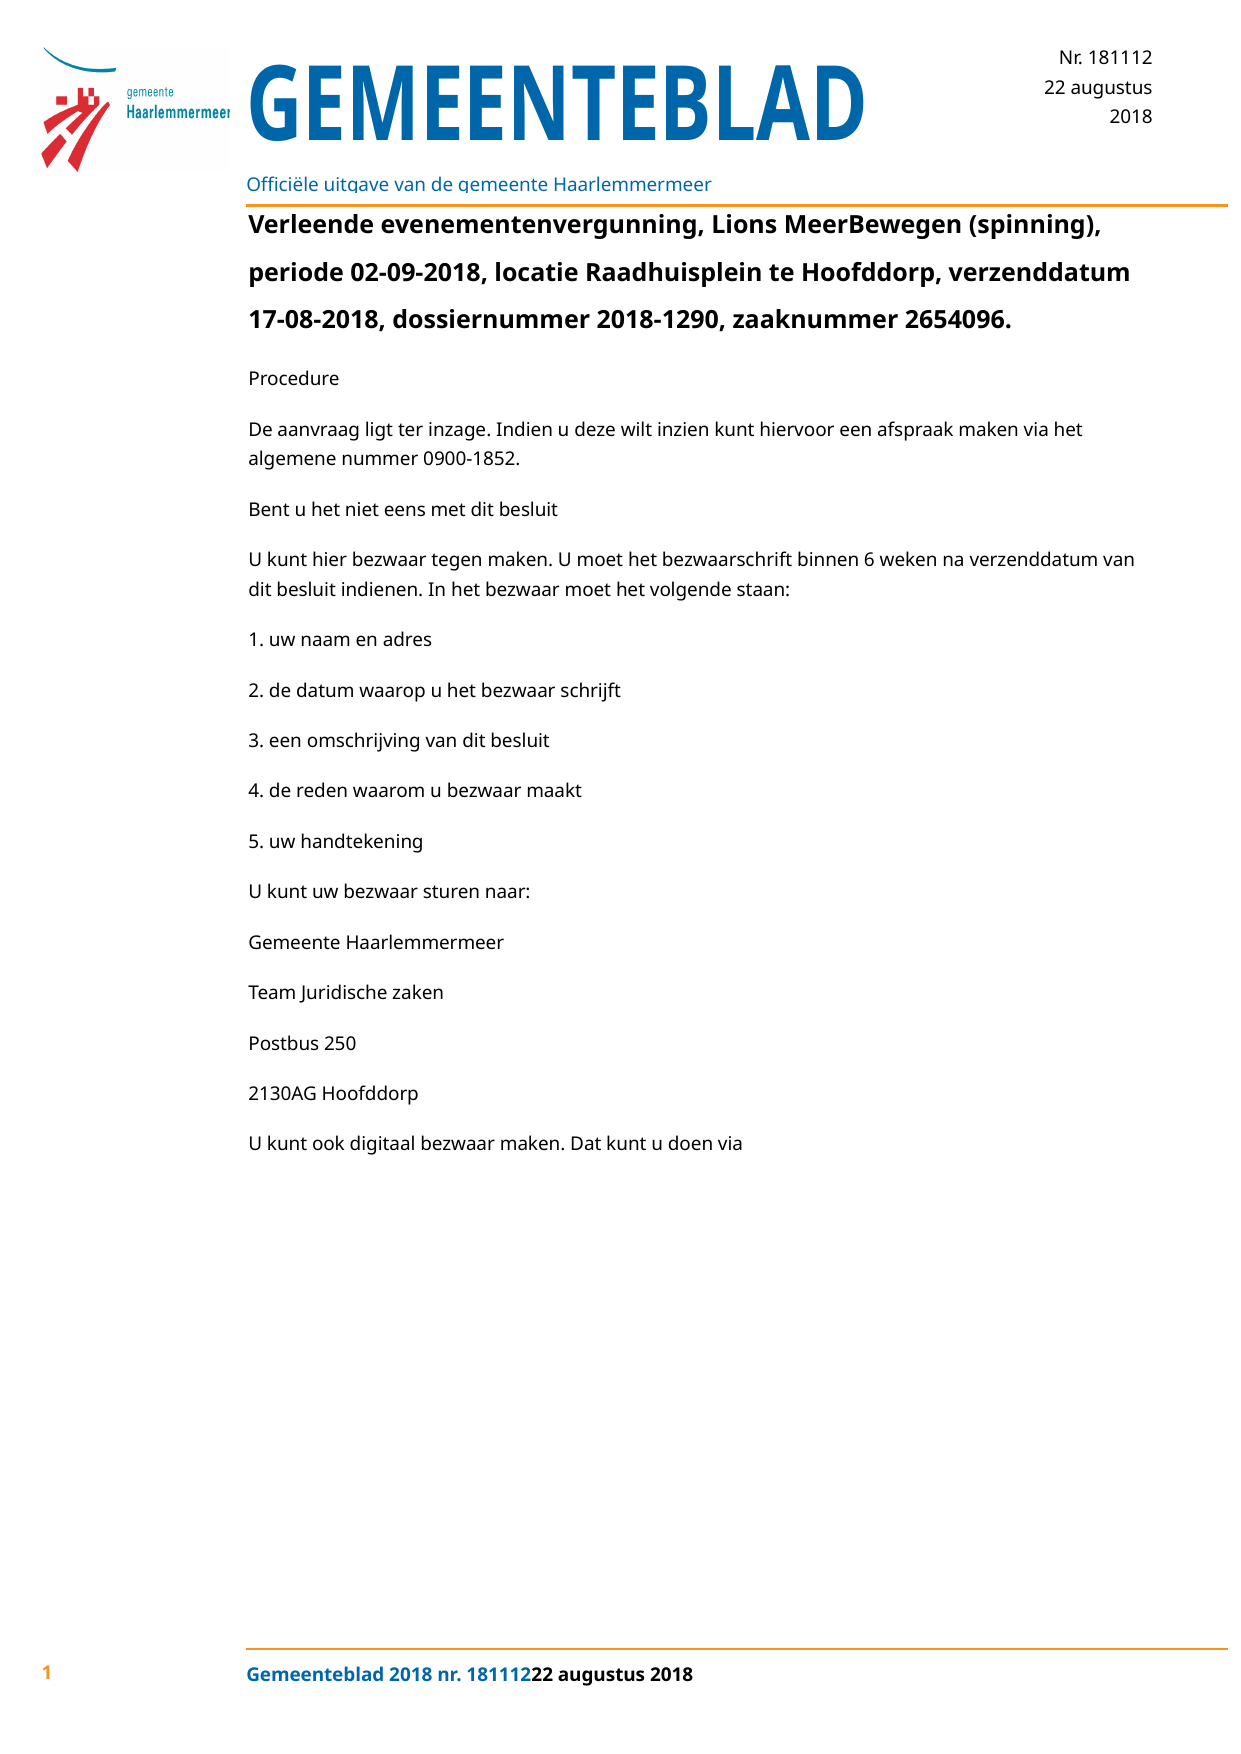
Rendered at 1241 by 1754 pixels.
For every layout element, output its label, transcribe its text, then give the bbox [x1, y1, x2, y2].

text 2. de datum waarop u het bezwaar schrijft [248, 677, 1152, 702]
text Team Juridische zaken [248, 979, 1152, 1005]
text 2130AG Hoofddorp [248, 1080, 1152, 1106]
text U kunt hier bezwaar tegen maken. U moet het bezwaarschrift binnen 6 weken na verzenddatum van dit besluit indienen. In het bezwaar moet het volgende staan: [248, 546, 1152, 602]
picture [41, 47, 231, 172]
text 1. uw naam en adres [248, 626, 1152, 652]
text Verleende evenementenvergunning, Lions MeerBewegen (spinning), periode 02-09-2018, locatie Raadhuisplein te Hoofddorp, verzenddatum 17-08-2018, dossiernummer 2018-1290, zaaknummer 2654096. [248, 207, 1152, 336]
text Bent u het niet eens met dit besluit [248, 496, 1152, 522]
text 5. uw handtekening [248, 828, 1152, 854]
text Gemeente Haarlemmermeer [248, 929, 1152, 954]
text 3. een omschrijving van dit besluit [248, 727, 1152, 753]
text 4. de reden waarom u bezwaar maakt [248, 778, 1152, 803]
text Postbus 250 [248, 1030, 1152, 1055]
text U kunt uw bezwaar sturen naar: [248, 878, 1152, 904]
text U kunt ook digitaal bezwaar maken. Dat kunt u doen via [248, 1131, 1152, 1156]
text De aanvraag ligt ter inzage. Indien u deze wilt inzien kunt hiervoor een afspraak maken via het algemene nummer 0900-1852. [248, 416, 1152, 471]
text Procedure [248, 366, 1152, 391]
